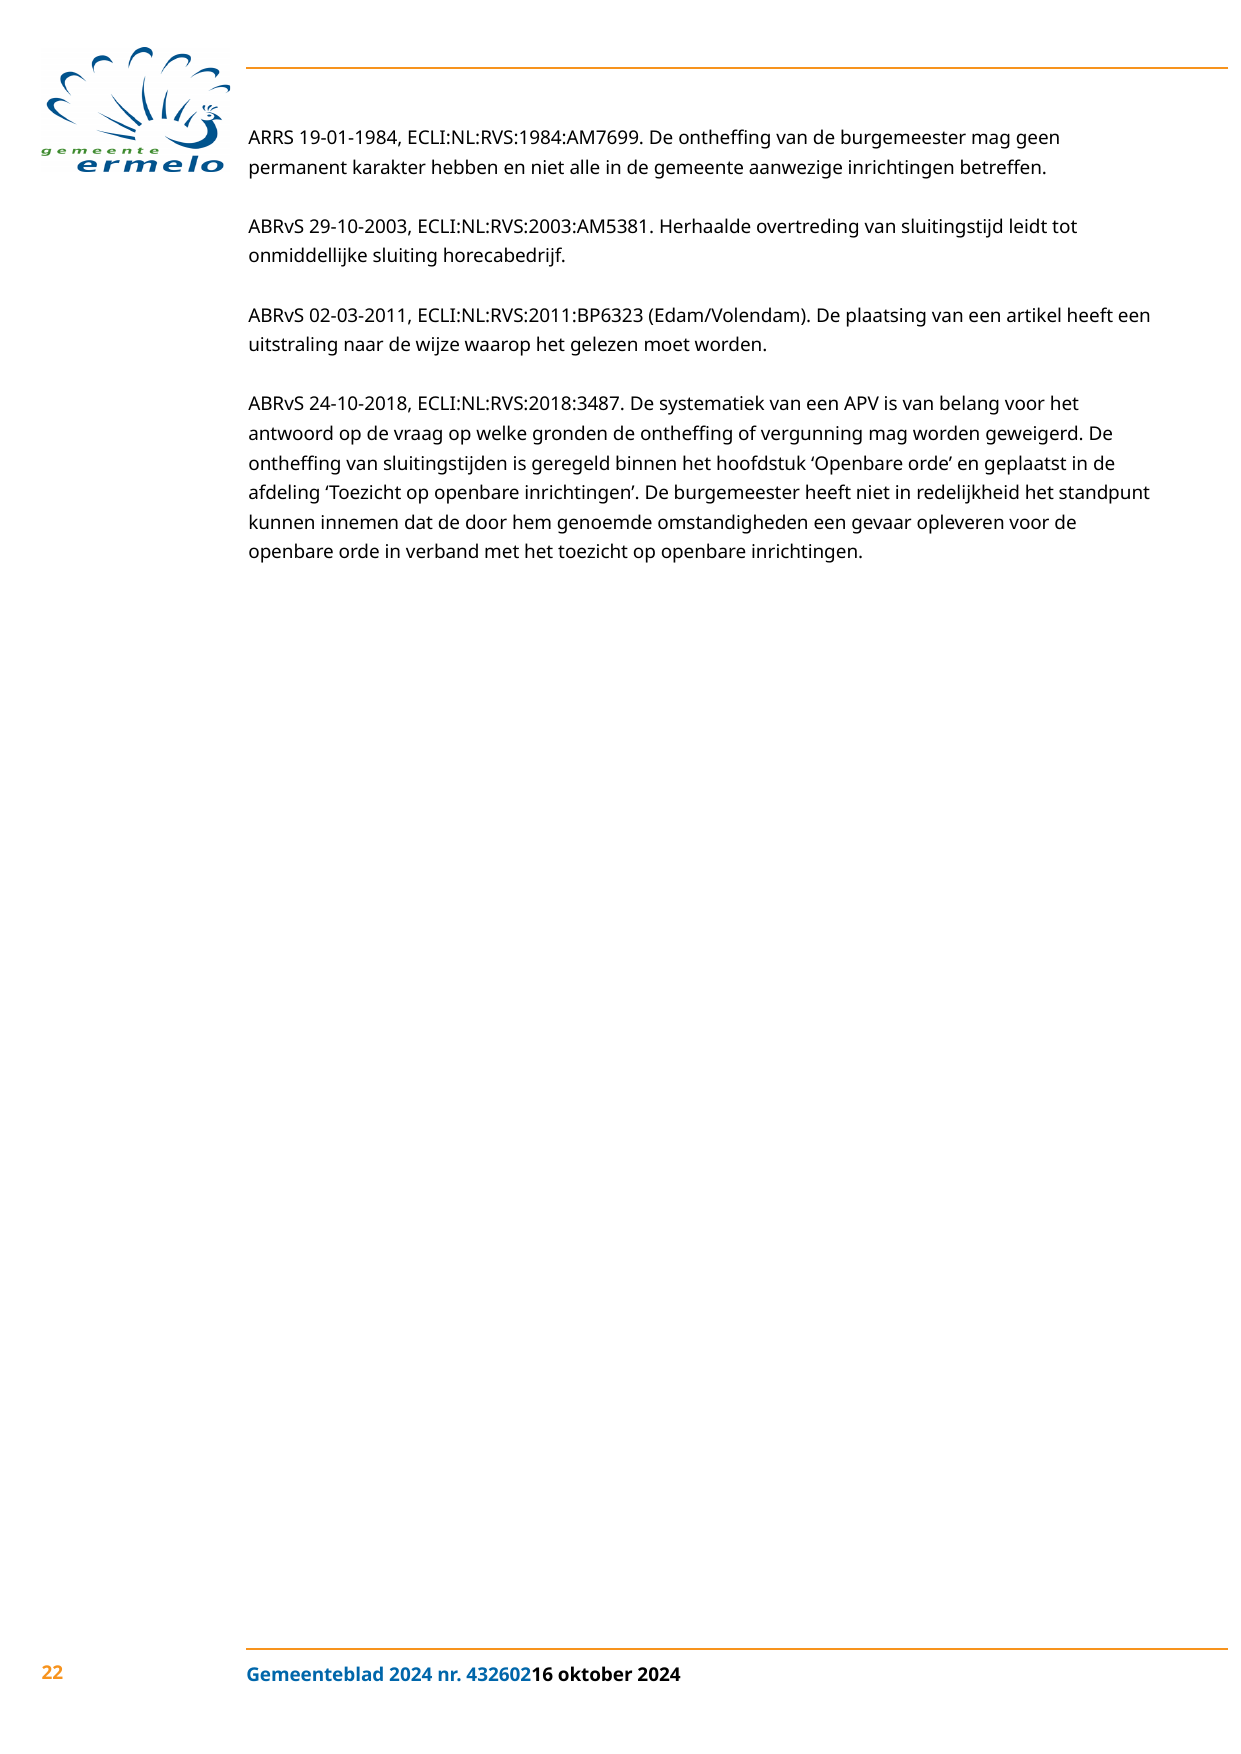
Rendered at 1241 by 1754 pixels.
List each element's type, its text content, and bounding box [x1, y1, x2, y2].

picture [41, 47, 231, 172]
text ABRvS 02-03-2011, ECLI:NL:RVS:2011:BP6323 (Edam/Volendam). De plaatsing van een artikel heeft een uitstraling naar de wijze waarop het gelezen moet worden. [248, 302, 1152, 357]
text ABRvS 29-10-2003, ECLI:NL:RVS:2003:AM5381. Herhaalde overtreding van sluitingstijd leidt tot onmiddellijke sluiting horecabedrijf. [248, 213, 1152, 268]
text ABRvS 24-10-2018, ECLI:NL:RVS:2018:3487. De systematiek van een APV is van belang voor het antwoord op de vraag op welke gronden de ontheffing of vergunning mag worden geweigerd. De ontheffing van sluitingstijden is geregeld binnen het hoofdstuk ‘Openbare orde’ en geplaatst in de afdeling ‘Toezicht op openbare inrichtingen’. De burgemeester heeft niet in redelijkheid het standpunt kunnen innemen dat de door hem genoemde omstandigheden een gevaar opleveren voor de openbare orde in verband met het toezicht op openbare inrichtingen. [248, 391, 1152, 564]
text ARRS 19-01-1984, ECLI:NL:RVS:1984:AM7699. De ontheffing van de burgemeester mag geen permanent karakter hebben en niet alle in de gemeente aanwezige inrichtingen betreffen. [248, 124, 1152, 180]
